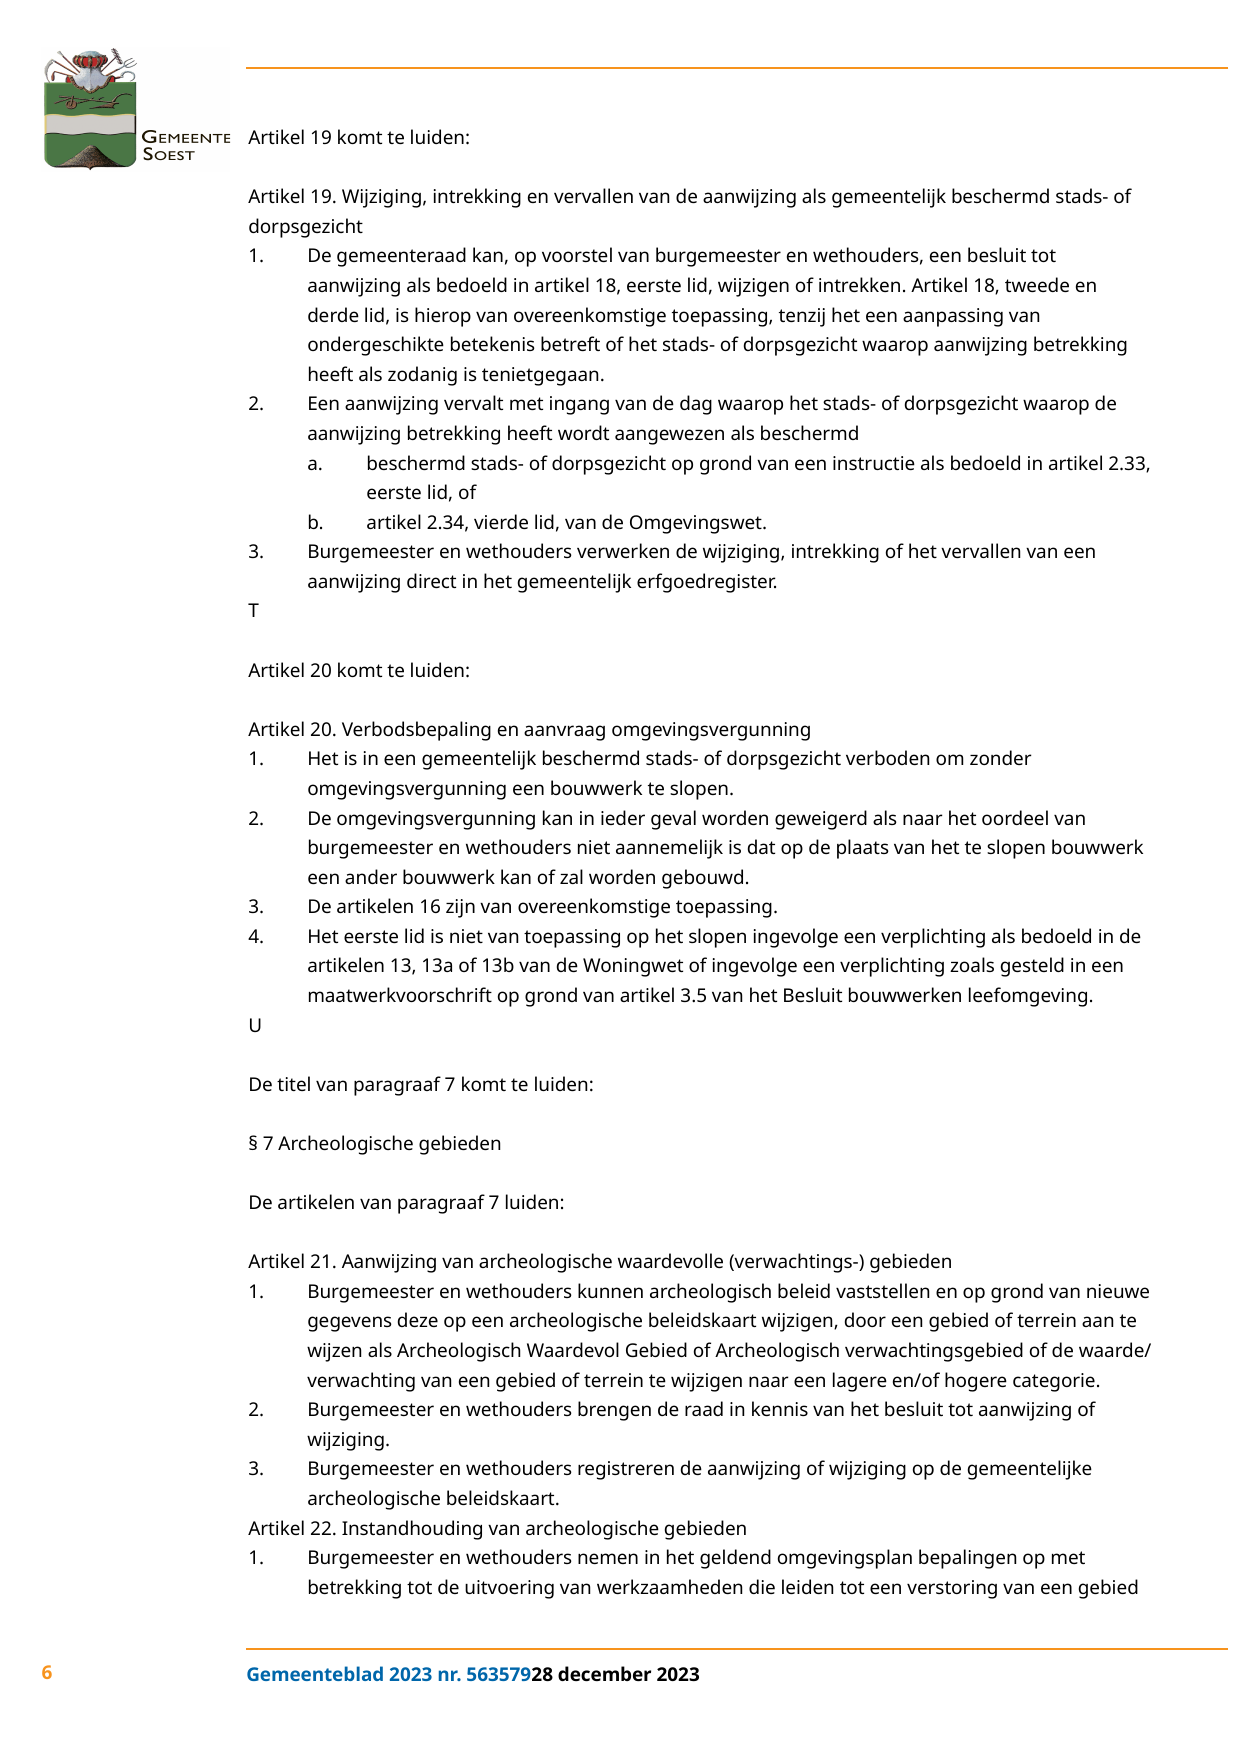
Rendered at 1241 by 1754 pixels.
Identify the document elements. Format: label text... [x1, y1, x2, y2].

list Het is in een gemeentelijk beschermd stads- of dorpsgezicht verboden om zonder omgevingsvergunning een bouwwerk te slopen. [248, 746, 1152, 801]
list Burgemeester en wethouders registreren de aanwijzing of wijziging op de gemeentelijke archeologische beleidskaart. [248, 1456, 1152, 1511]
text De titel van paragraaf 7 komt te luiden: [248, 1071, 1152, 1097]
list Burgemeester en wethouders verwerken de wijziging, intrekking of het vervallen van een aanwijzing direct in het gemeentelijk erfgoedregister. [248, 538, 1152, 594]
list artikel 2.34, vierde lid, van de Omgevingswet. [307, 509, 1152, 535]
text Artikel 19. Wijziging, intrekking en vervallen van de aanwijzing als gemeentelijk beschermd stads- of dorpsgezicht [248, 183, 1152, 239]
text T [248, 598, 1152, 623]
text Artikel 20. Verbodsbepaling en aanvraag omgevingsvergunning [248, 716, 1152, 742]
list De gemeenteraad kan, op voorstel van burgemeester en wethouders, een besluit tot aanwijzing als bedoeld in artikel 18, eerste lid, wijzigen of intrekken. Artikel 18, tweede en derde lid, is hierop van overeenkomstige toepassing, tenzij het een aanpassing van ondergeschikte betekenis betreft of het stads- of dorpsgezicht waarop aanwijzing betrekking heeft als zodanig is tenietgegaan. [248, 243, 1152, 387]
text Artikel 21. Aanwijzing van archeologische waardevolle (verwachtings-) gebieden [248, 1248, 1152, 1274]
text U [248, 1012, 1152, 1038]
text Artikel 19 komt te luiden: [248, 124, 1152, 150]
picture [41, 47, 231, 172]
list Een aanwijzing vervalt met ingang van de dag waarop het stads- of dorpsgezicht waarop de aanwijzing betrekking heeft wordt aangewezen als beschermd [248, 391, 1152, 446]
text § 7 Archeologische gebieden [248, 1130, 1152, 1156]
list Burgemeester en wethouders brengen de raad in kennis van het besluit tot aanwijzing of wijziging. [248, 1396, 1152, 1452]
list De artikelen 16 zijn van overeenkomstige toepassing. [248, 893, 1152, 919]
text Artikel 22. Instandhouding van archeologische gebieden [248, 1515, 1152, 1541]
list Burgemeester en wethouders nemen in het geldend omgevingsplan bepalingen op met betrekking tot de uitvoering van werkzaamheden die leiden tot een verstoring van een gebied [248, 1544, 1152, 1600]
list beschermd stads- of dorpsgezicht op grond van een instructie als bedoeld in artikel 2.33, eerste lid, of [307, 450, 1152, 505]
list De omgevingsvergunning kan in ieder geval worden geweigerd als naar het oordeel van burgemeester en wethouders niet aannemelijk is dat op de plaats van het te slopen bouwwerk een ander bouwwerk kan of zal worden gebouwd. [248, 805, 1152, 890]
list Het eerste lid is niet van toepassing op het slopen ingevolge een verplichting als bedoeld in de artikelen 13, 13a of 13b van de Woningwet of ingevolge een verplichting zoals gesteld in een maatwerkvoorschrift op grond van artikel 3.5 van het Besluit bouwwerken leefomgeving. [248, 923, 1152, 1008]
text Artikel 20 komt te luiden: [248, 657, 1152, 683]
list Burgemeester en wethouders kunnen archeologisch beleid vaststellen en op grond van nieuwe gegevens deze op een archeologische beleidskaart wijzigen, door een gebied of terrein aan te wijzen als Archeologisch Waardevol Gebied of Archeologisch verwachtingsgebied of de waarde/ verwachting van een gebied of terrein te wijzigen naar een lagere en/of hogere categorie. [248, 1278, 1152, 1393]
text De artikelen van paragraaf 7 luiden: [248, 1189, 1152, 1215]
